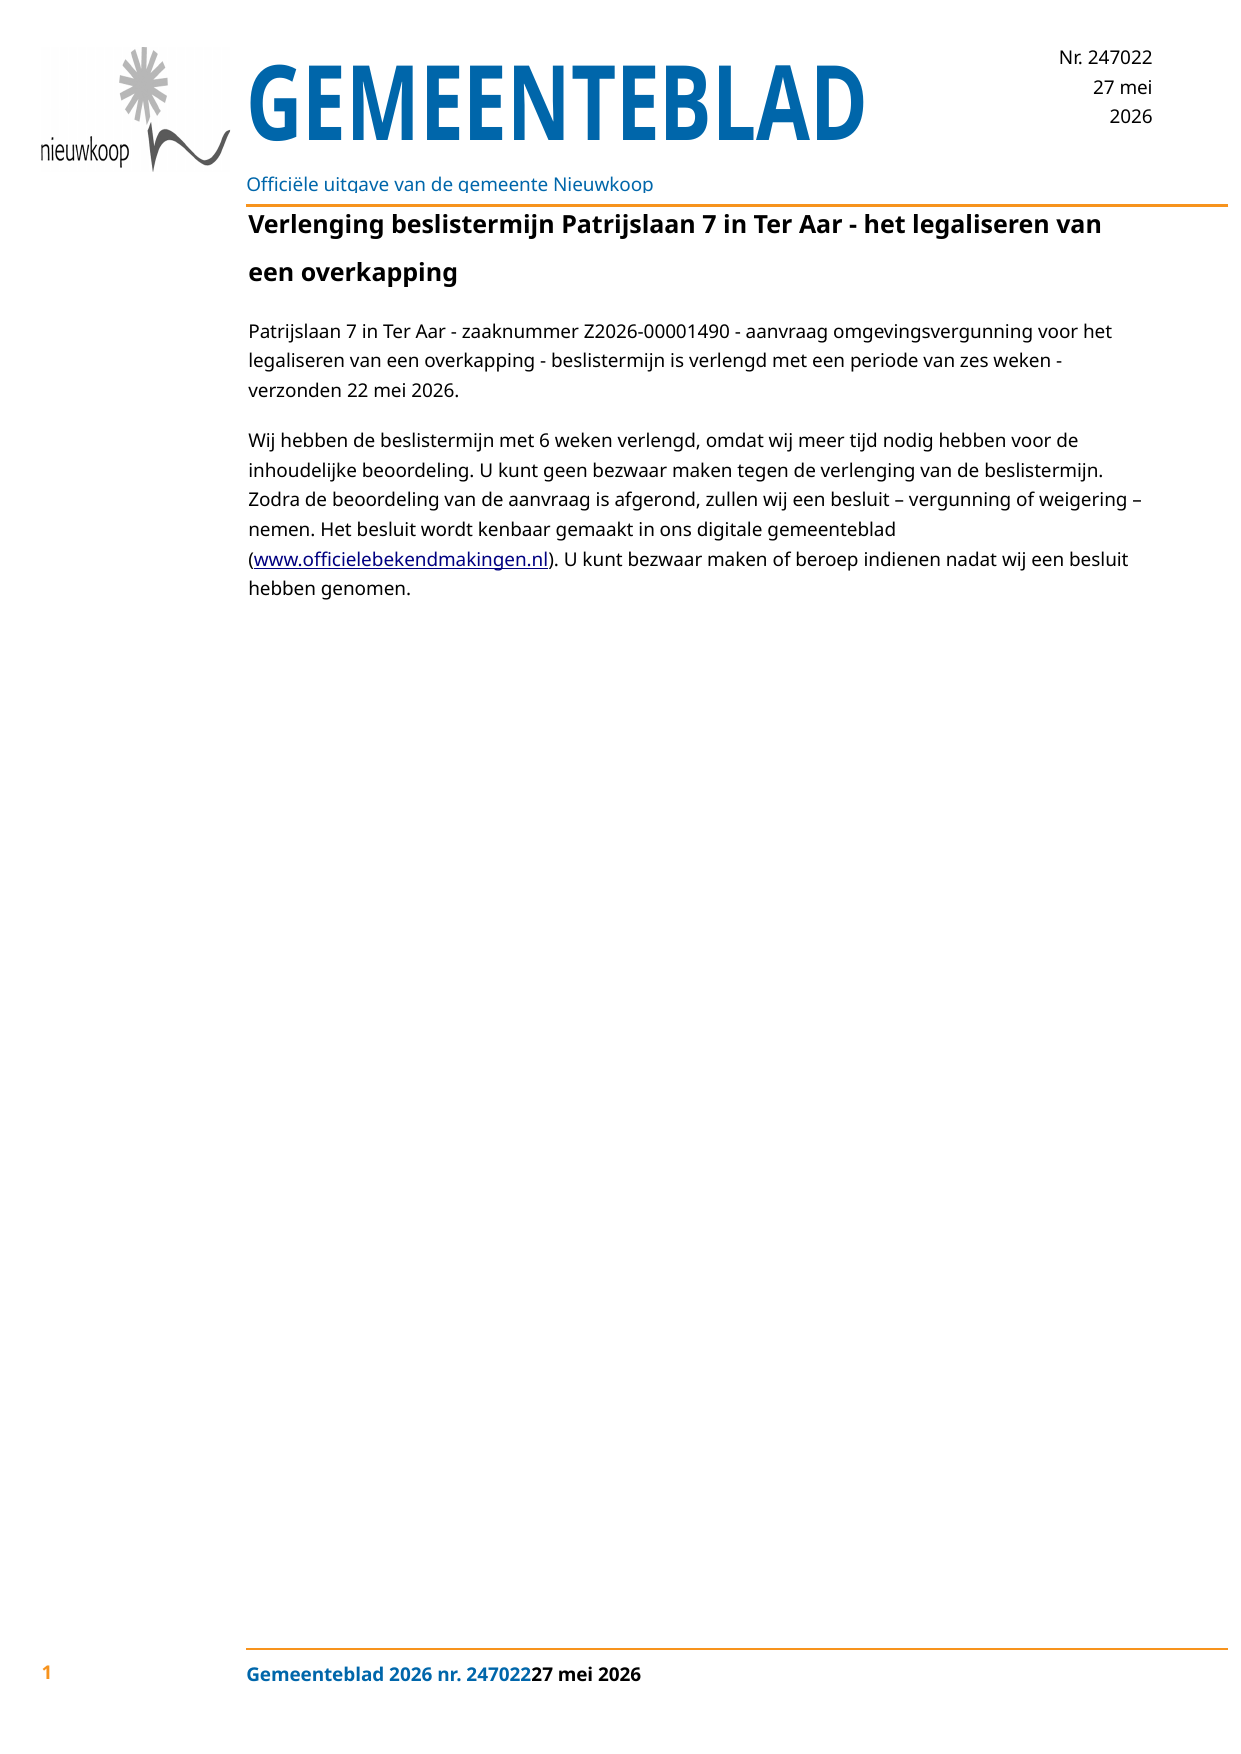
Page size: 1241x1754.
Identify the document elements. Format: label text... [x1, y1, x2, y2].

text Wij hebben de beslistermijn met 6 weken verlengd, omdat wij meer tijd nodig hebben voor de inhoudelijke beoordeling. U kunt geen bezwaar maken tegen de verlenging van de beslistermijn. Zodra de beoordeling van de aanvraag is afgerond, zullen wij een besluit – vergunning of weigering – nemen. Het besluit wordt kenbaar gemaakt in ons digitale gemeenteblad (www.officielebekendmakingen.nl). U kunt bezwaar maken of beroep indienen nadat wij een besluit hebben genomen. [248, 427, 1152, 601]
text Verlenging beslistermijn Patrijslaan 7 in Ter Aar - het legaliseren van een overkapping [248, 207, 1152, 288]
text Patrijslaan 7 in Ter Aar - zaaknummer Z2026-00001490 - aanvraag omgevingsvergunning voor het legaliseren van een overkapping - beslistermijn is verlengd met een periode van zes weken - verzonden 22 mei 2026. [248, 318, 1152, 403]
picture [41, 47, 231, 172]
